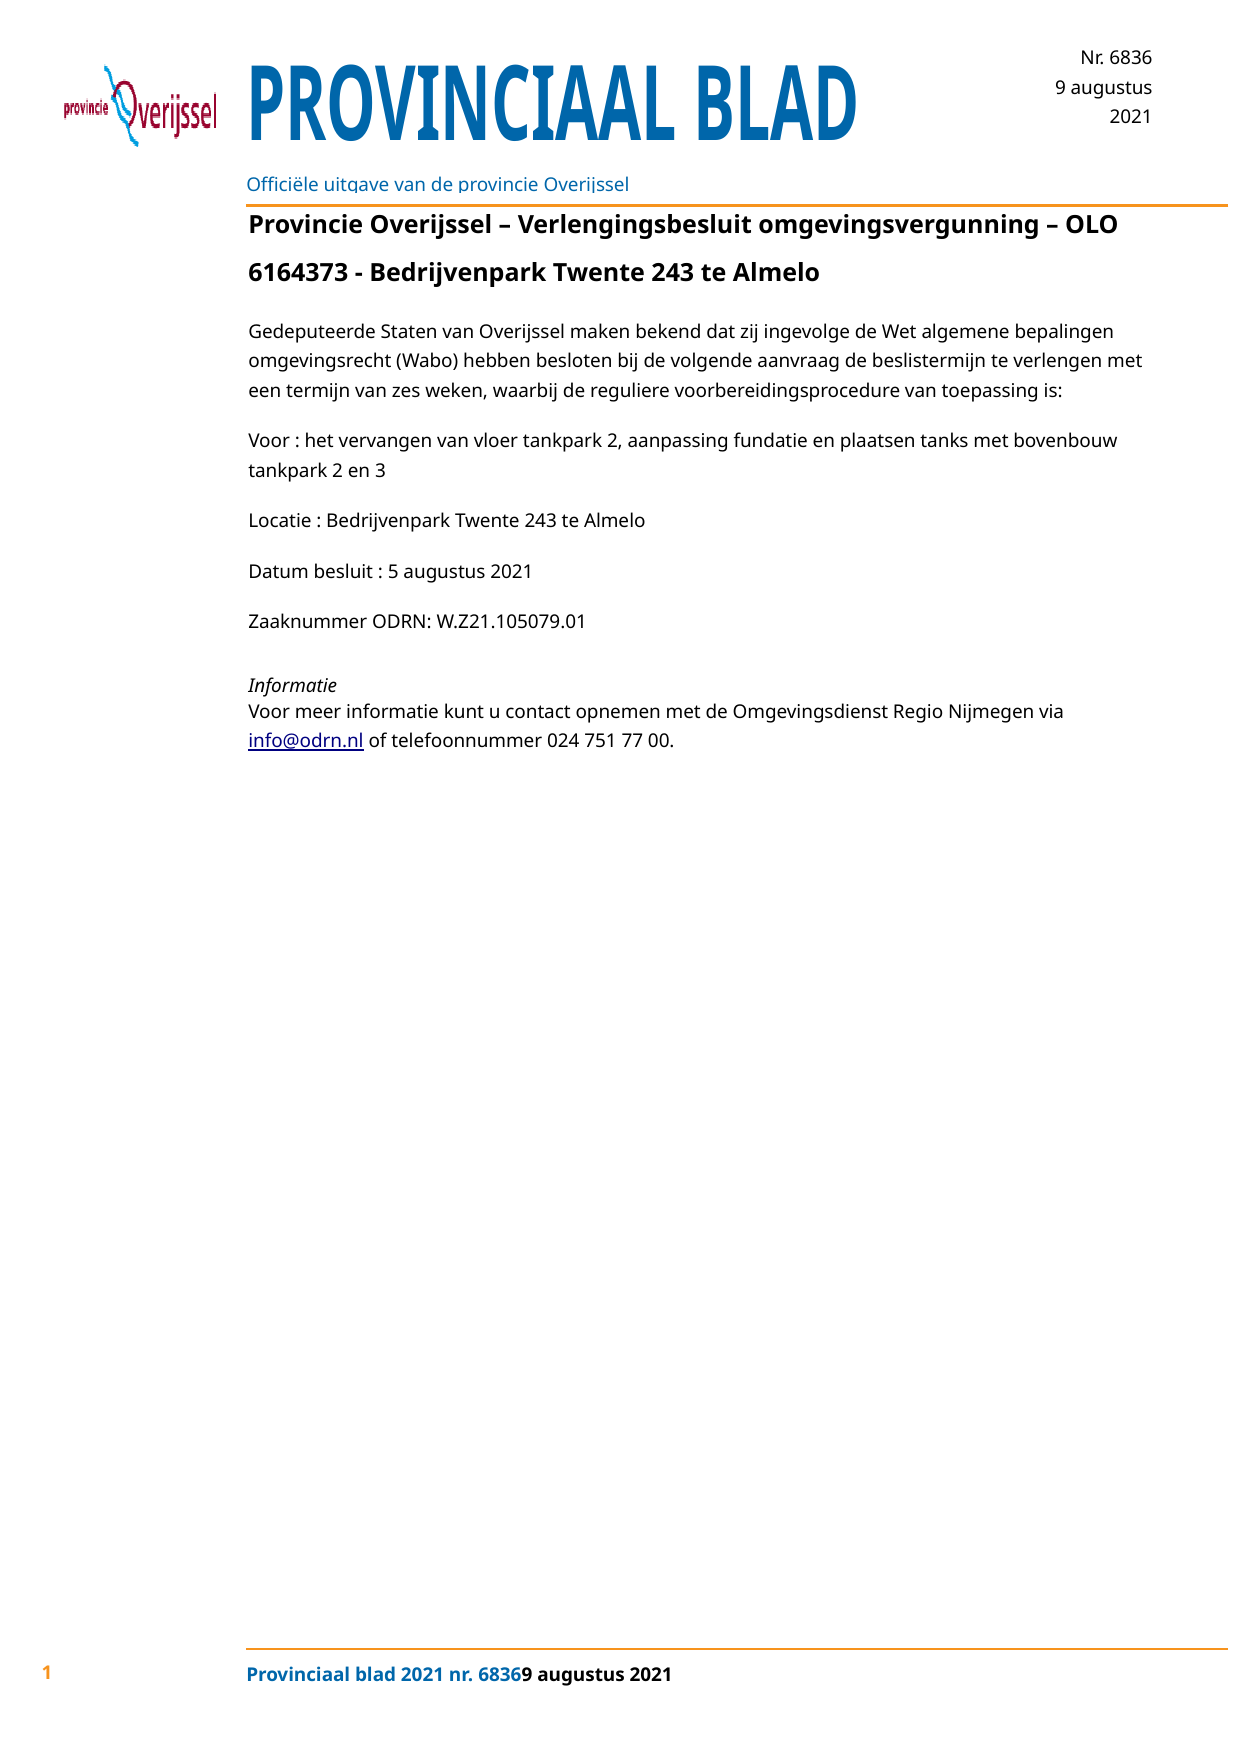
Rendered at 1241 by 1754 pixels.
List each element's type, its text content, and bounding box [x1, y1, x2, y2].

text Provincie Overijssel – Verlengingsbesluit omgevingsvergunning – OLO 6164373 - Bedrijvenpark Twente 243 te Almelo [248, 207, 1152, 288]
text Informatie [248, 672, 1152, 698]
picture [41, 47, 231, 172]
text Zaaknummer ODRN: W.Z21.105079.01 [248, 608, 1152, 634]
text Voor : het vervangen van vloer tankpark 2, aanpassing fundatie en plaatsen tanks met bovenbouw tankpark 2 en 3 [248, 427, 1152, 483]
text Datum besluit : 5 augustus 2021 [248, 558, 1152, 584]
text Voor meer informatie kunt u contact opnemen met de Omgevingsdienst Regio Nijmegen via info@odrn.nl of telefoonnummer 024 751 77 00. [248, 698, 1152, 753]
text Gedeputeerde Staten van Overijssel maken bekend dat zij ingevolge de Wet algemene bepalingen omgevingsrecht (Wabo) hebben besloten bij de volgende aanvraag de beslistermijn te verlengen met een termijn van zes weken, waarbij de reguliere voorbereidingsprocedure van toepassing is: [248, 318, 1152, 403]
text Locatie : Bedrijvenpark Twente 243 te Almelo [248, 507, 1152, 533]
